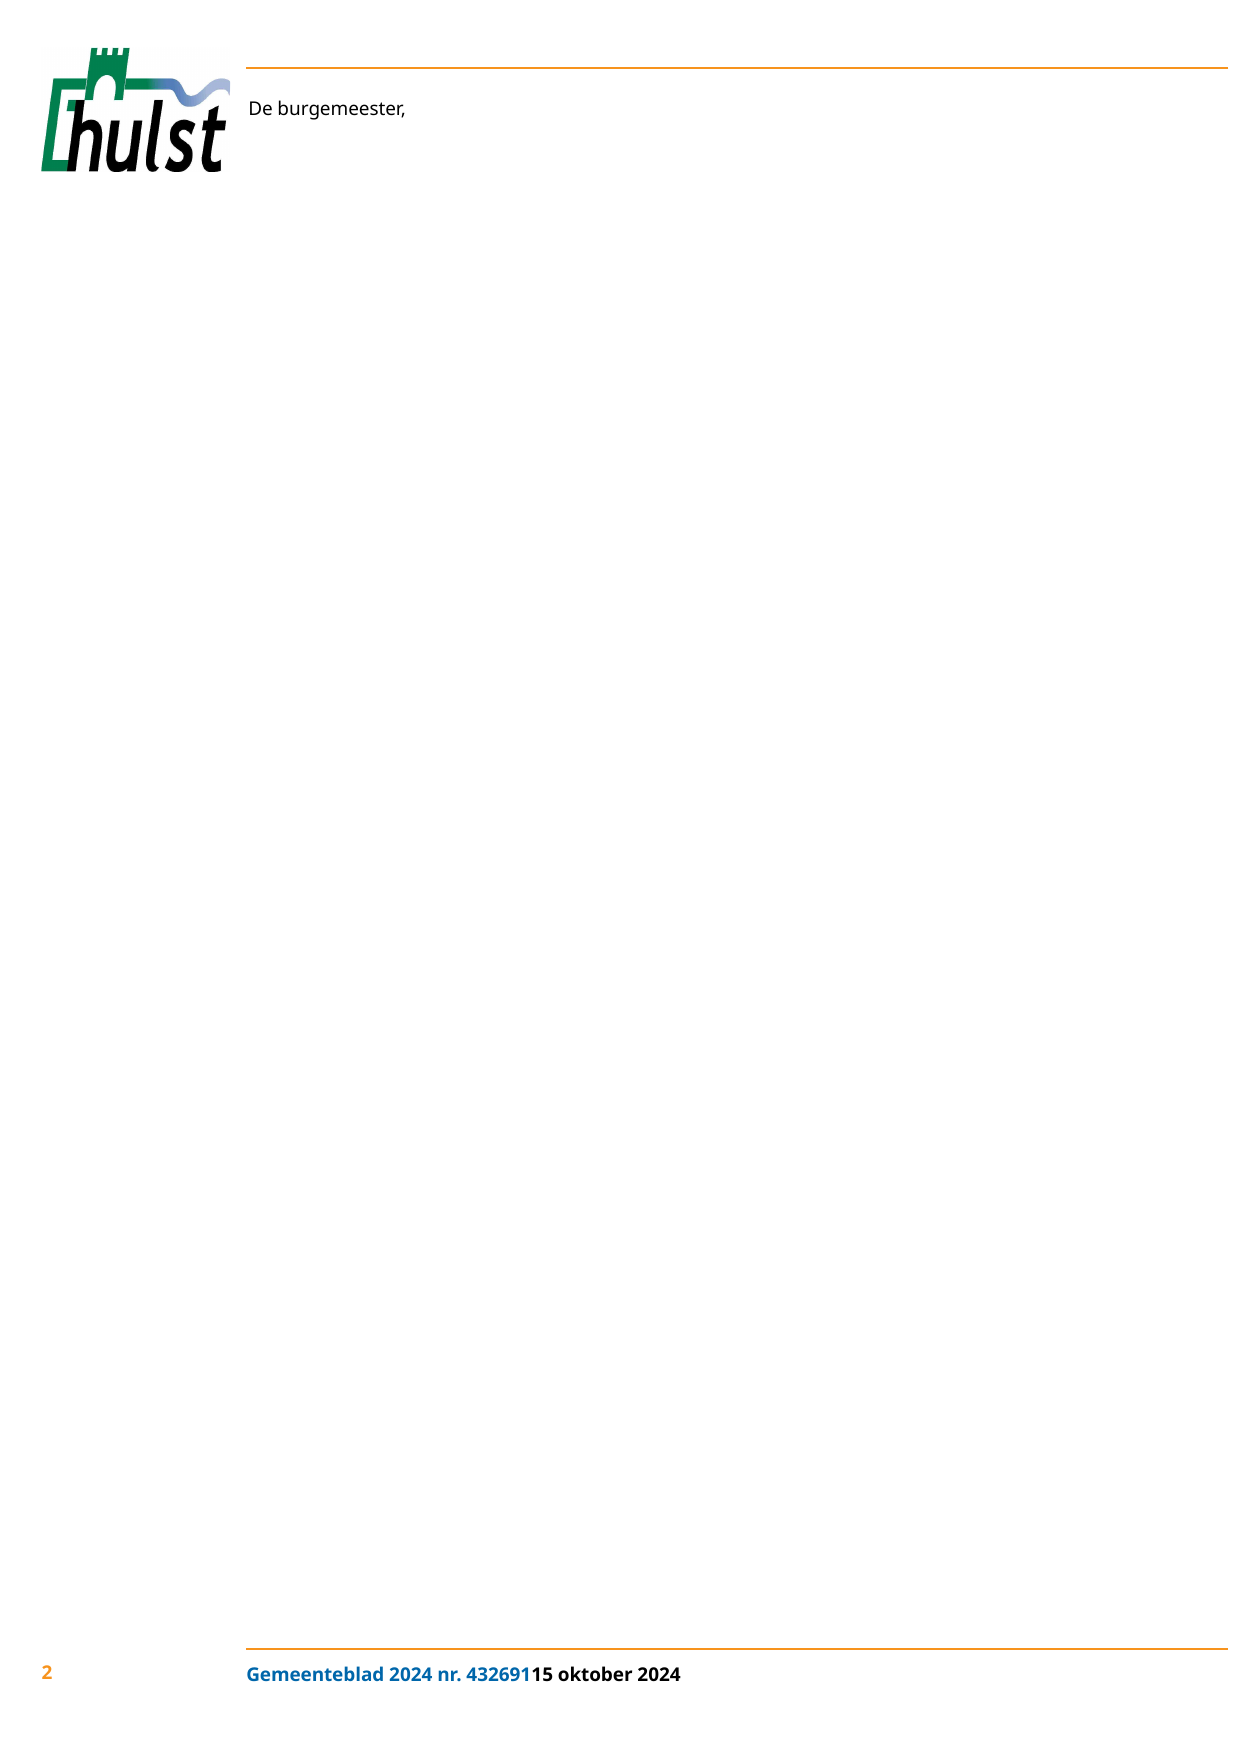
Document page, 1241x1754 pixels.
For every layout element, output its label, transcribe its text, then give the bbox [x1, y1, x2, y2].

picture [41, 47, 231, 172]
text De burgemeester, [248, 95, 1152, 121]
